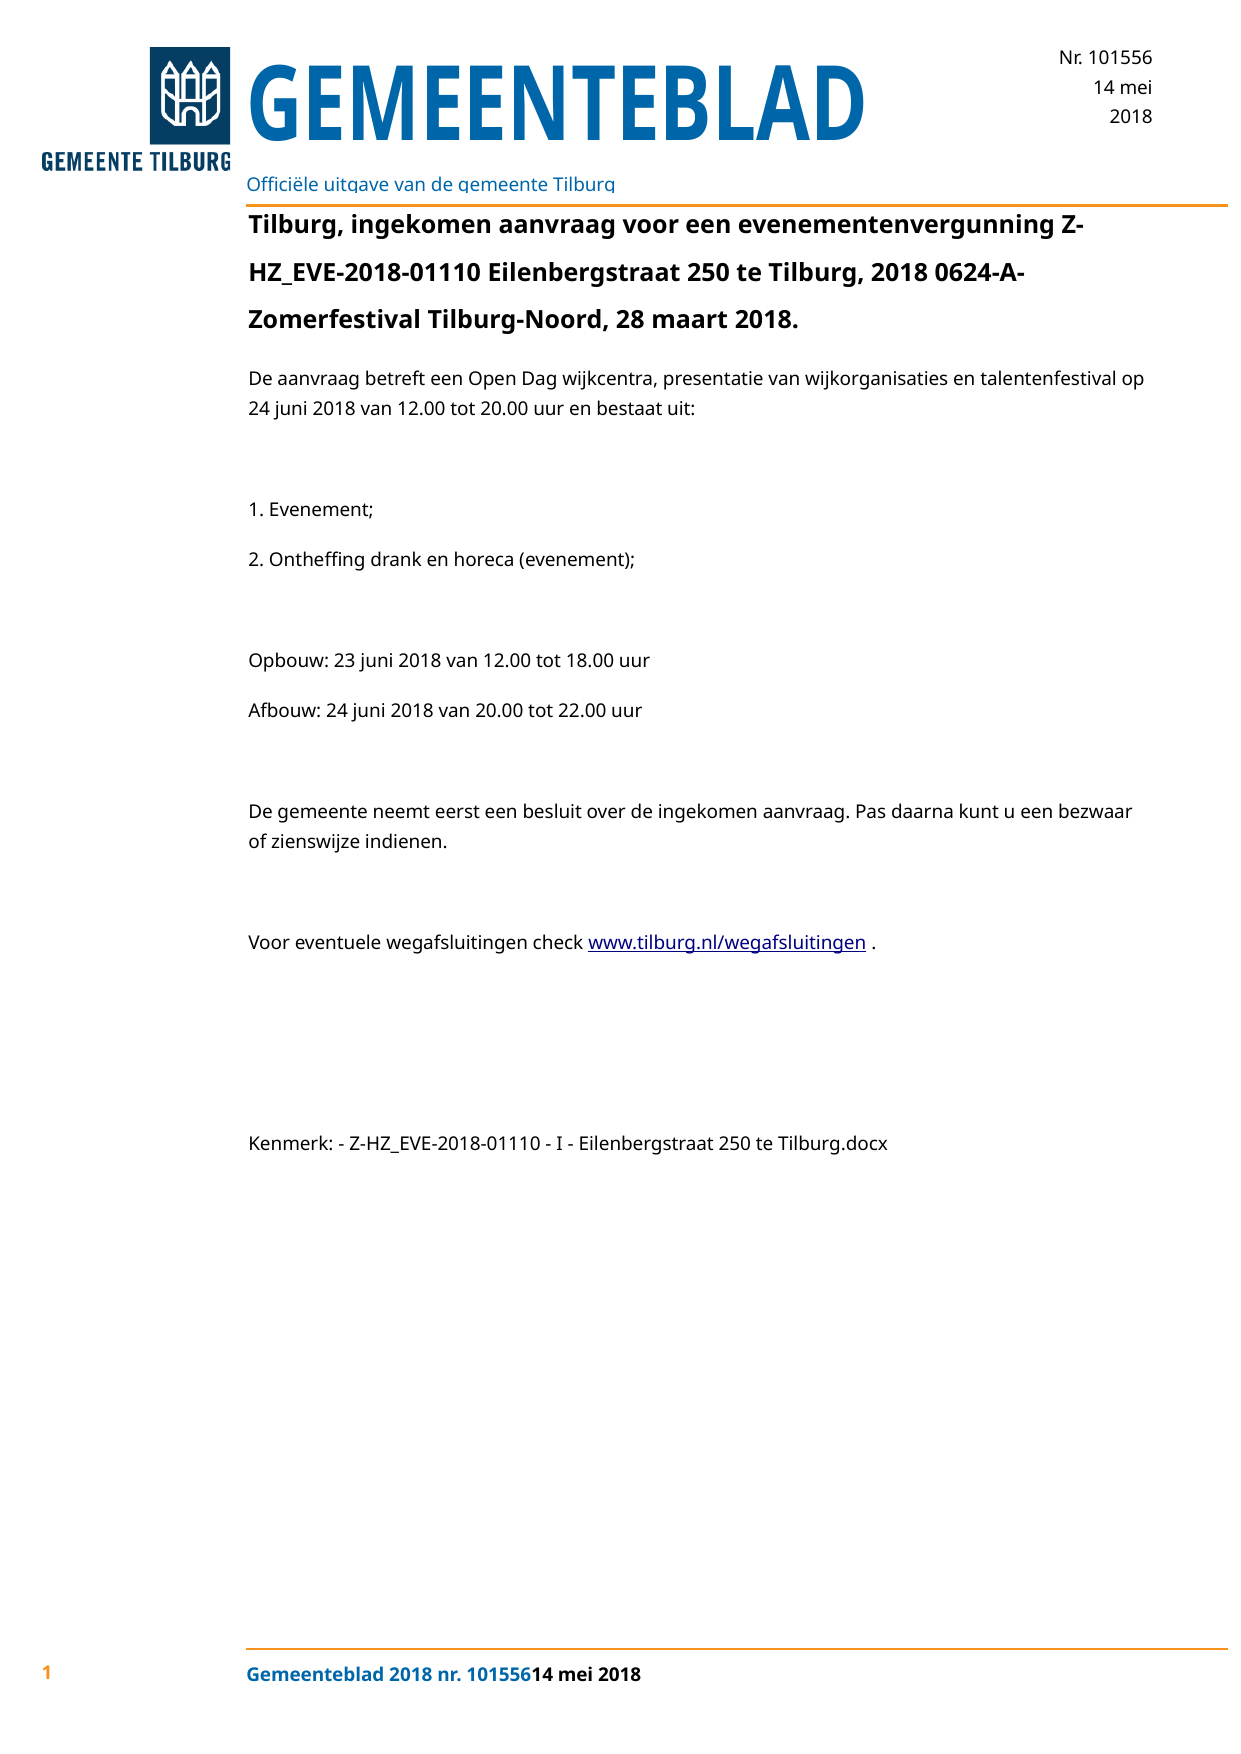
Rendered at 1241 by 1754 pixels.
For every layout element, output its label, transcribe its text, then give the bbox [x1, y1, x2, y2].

text Tilburg, ingekomen aanvraag voor een evenementenvergunning Z-HZ_EVE-2018-01110 Eilenbergstraat 250 te Tilburg, 2018 0624-A-Zomerfestival Tilburg-Noord, 28 maart 2018. [248, 207, 1152, 336]
text Opbouw: 23 juni 2018 van 12.00 tot 18.00 uur [248, 647, 1152, 673]
text Voor eventuele wegafsluitingen check www.tilburg.nl/wegafsluitingen . [248, 929, 1152, 954]
text De aanvraag betreft een Open Dag wijkcentra, presentatie van wijkorganisaties en talentenfestival op 24 juni 2018 van 12.00 tot 20.00 uur en bestaat uit: [248, 366, 1152, 421]
text Kenmerk: - Z-HZ_EVE-2018-01110 - I - Eilenbergstraat 250 te Tilburg.docx [248, 1131, 1152, 1156]
text De gemeente neemt eerst een besluit over de ingekomen aanvraag. Pas daarna kunt u een bezwaar of zienswijze indienen. [248, 798, 1152, 854]
text 1. Evenement; [248, 496, 1152, 522]
text 2. Ontheffing drank en horeca (evenement); [248, 546, 1152, 572]
picture [41, 47, 231, 172]
text Afbouw: 24 juni 2018 van 20.00 tot 22.00 uur [248, 698, 1152, 723]
